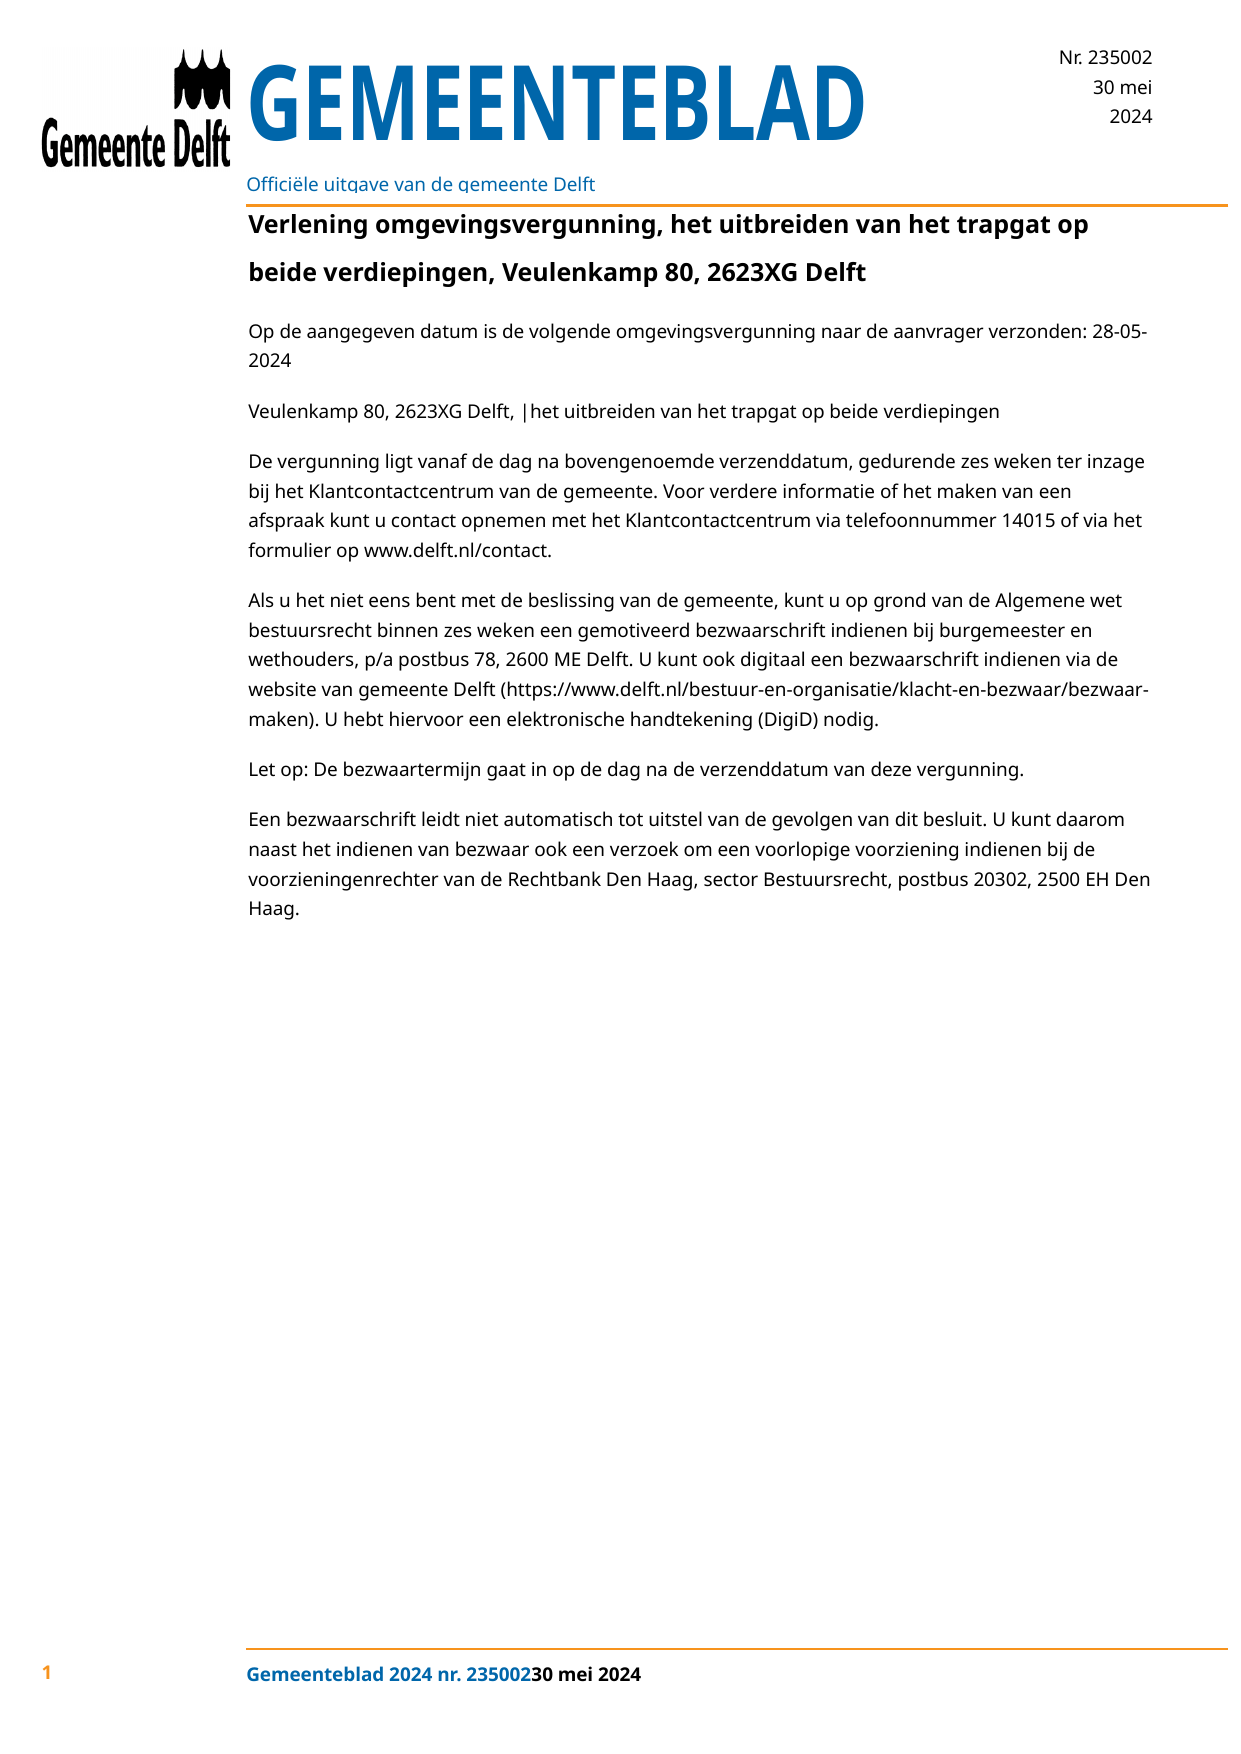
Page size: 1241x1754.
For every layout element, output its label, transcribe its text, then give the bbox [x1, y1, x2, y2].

text Een bezwaarschrift leidt niet automatisch tot uitstel van de gevolgen van dit besluit. U kunt daarom naast het indienen van bezwaar ook een verzoek om een voorlopige voorziening indienen bij de voorzieningenrechter van de Rechtbank Den Haag, sector Bestuursrecht, postbus 20302, 2500 EH Den Haag. [248, 807, 1152, 921]
text Verlening omgevingsvergunning, het uitbreiden van het trapgat op beide verdiepingen, Veulenkamp 80, 2623XG Delft [248, 207, 1152, 288]
text Let op: De bezwaartermijn gaat in op de dag na de verzenddatum van deze vergunning. [248, 756, 1152, 782]
text Op de aangegeven datum is de volgende omgevingsvergunning naar de aanvrager verzonden: 28-05-2024 [248, 318, 1152, 373]
text Als u het niet eens bent met de beslissing van de gemeente, kunt u op grond van de Algemene wet bestuursrecht binnen zes weken een gemotiveerd bezwaarschrift indienen bij burgemeester en wethouders, p/a postbus 78, 2600 ME Delft. U kunt ook digitaal een bezwaarschrift indienen via de website van gemeente Delft (https://www.delft.nl/bestuur-en-organisatie/klacht-en-bezwaar/bezwaar-maken). U hebt hiervoor een elektronische handtekening (DigiD) nodig. [248, 587, 1152, 732]
text De vergunning ligt vanaf de dag na bovengenoemde verzenddatum, gedurende zes weken ter inzage bij het Klantcontactcentrum van de gemeente. Voor verdere informatie of het maken van een afspraak kunt u contact opnemen met het Klantcontactcentrum via telefoonnummer 14015 of via het formulier op www.delft.nl/contact. [248, 448, 1152, 563]
picture [41, 47, 231, 172]
text Veulenkamp 80, 2623XG Delft, |het uitbreiden van het trapgat op beide verdiepingen [248, 398, 1152, 424]
